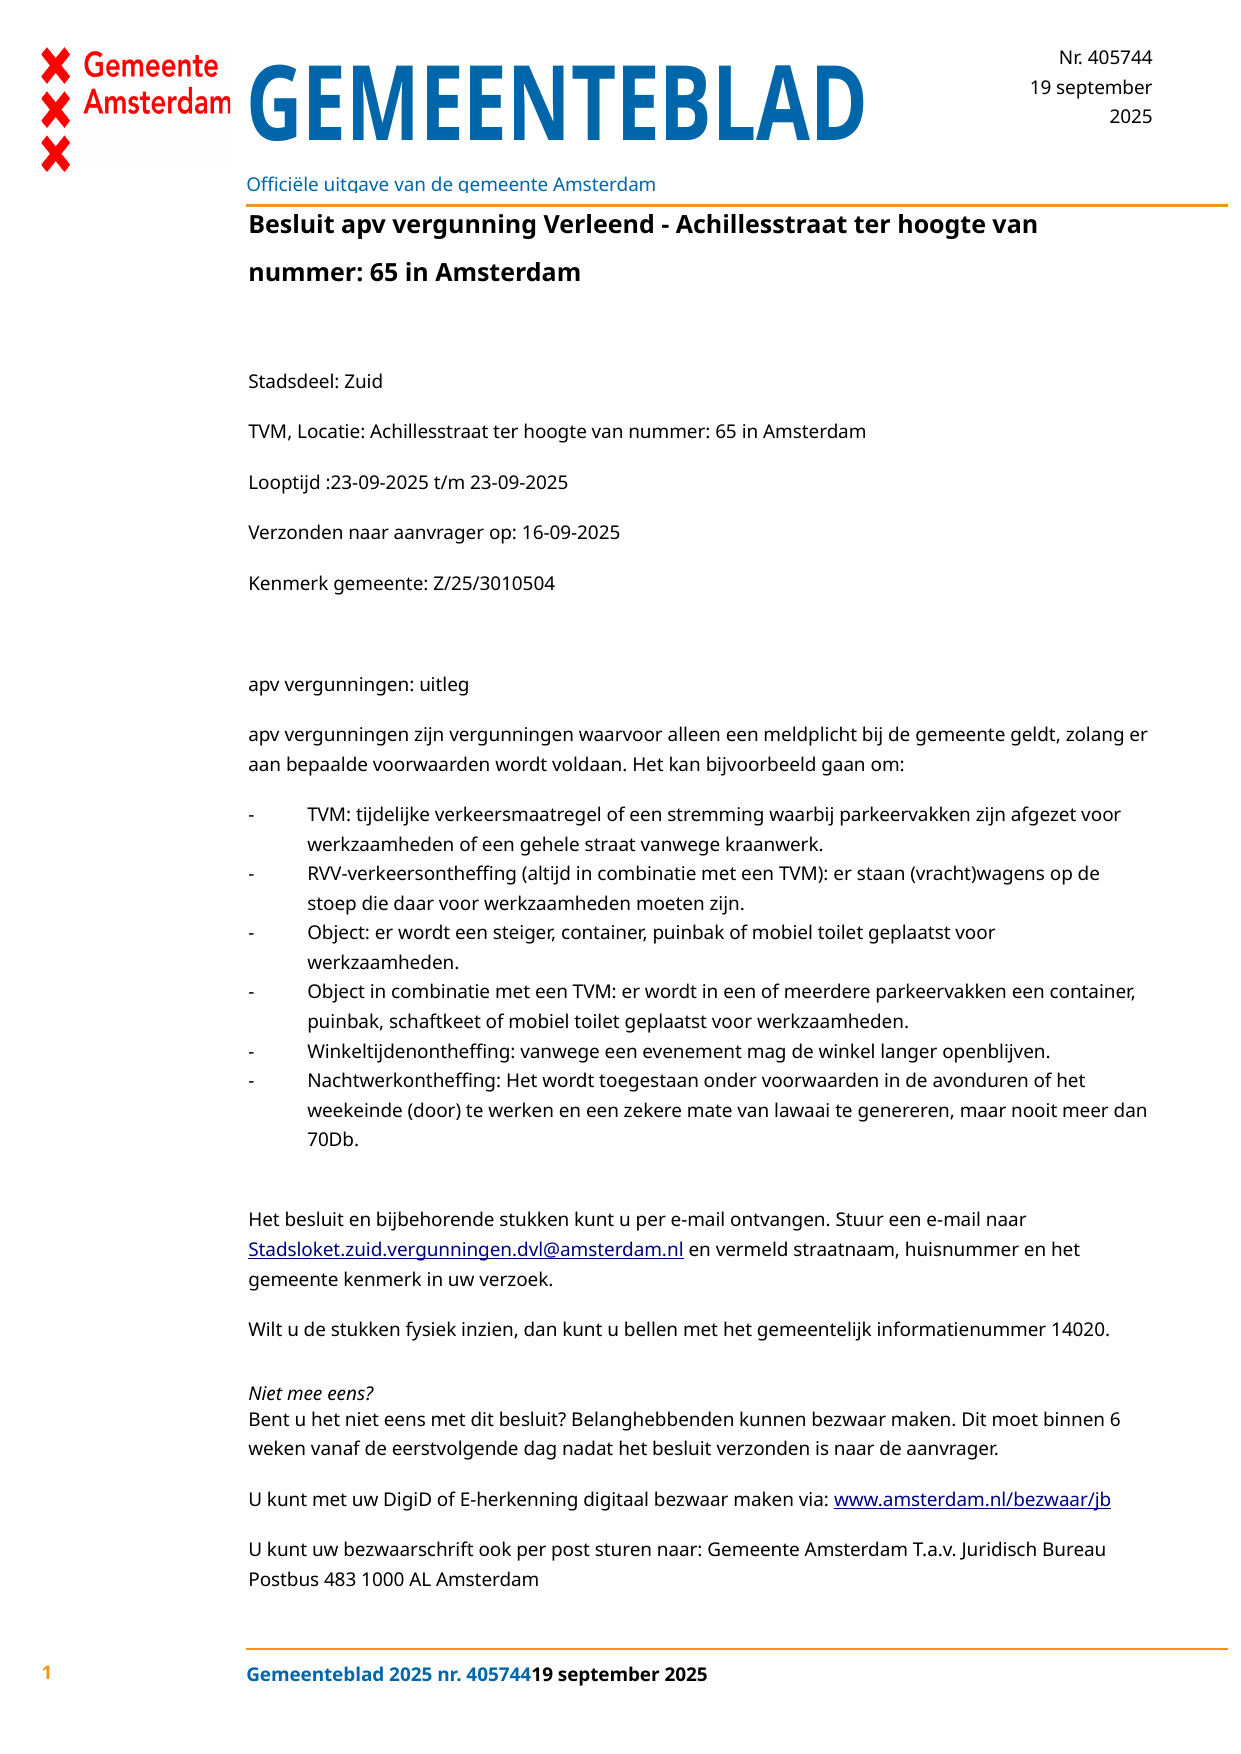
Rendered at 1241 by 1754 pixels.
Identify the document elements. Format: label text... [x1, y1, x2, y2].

text Besluit apv vergunning Verleend - Achillesstraat ter hoogte van nummer: 65 in Amsterdam [248, 207, 1152, 288]
text Looptijd :23-09-2025 t/m 23-09-2025 [248, 469, 1152, 495]
text apv vergunningen zijn vergunningen waarvoor alleen een meldplicht bij de gemeente geldt, zolang er aan bepaalde voorwaarden wordt voldaan. Het kan bijvoorbeeld gaan om: [248, 721, 1152, 777]
text apv vergunningen: uitleg [248, 671, 1152, 697]
text U kunt met uw DigiD of E-herkenning digitaal bezwaar maken via: www.amsterdam.nl/bezwaar/jb [248, 1486, 1152, 1512]
text Het besluit en bijbehorende stukken kunt u per e-mail ontvangen. Stuur een e-mail naar Stadsloket.zuid.vergunningen.dvl@amsterdam.nl en vermeld straatnaam, huisnummer en het gemeente kenmerk in uw verzoek. [248, 1207, 1152, 1292]
picture [41, 47, 231, 172]
text TVM, Locatie: Achillesstraat ter hoogte van nummer: 65 in Amsterdam [248, 419, 1152, 444]
text Bent u het niet eens met dit besluit? Belanghebbenden kunnen bezwaar maken. Dit moet binnen 6 weken vanaf de eerstvolgende dag nadat het besluit verzonden is naar de aanvrager. [248, 1406, 1152, 1461]
text Verzonden naar aanvrager op: 16-09-2025 [248, 519, 1152, 545]
text Niet mee eens? [248, 1380, 1152, 1406]
list Object in combinatie met een TVM: er wordt in een of meerdere parkeervakken een container, puinbak, schaftkeet of mobiel toilet geplaatst voor werkzaamheden. [248, 979, 1152, 1034]
list TVM: tijdelijke verkeersmaatregel of een stremming waarbij parkeervakken zijn afgezet voor werkzaamheden of een gehele straat vanwege kraanwerk. [248, 801, 1152, 857]
text Kenmerk gemeente: Z/25/3010504 [248, 570, 1152, 596]
text Wilt u de stukken fysiek inzien, dan kunt u bellen met het gemeentelijk informatienummer 14020. [248, 1316, 1152, 1342]
list Nachtwerkontheffing: Het wordt toegestaan onder voorwaarden in de avonduren of het weekeinde (door) te werken en een zekere mate van lawaai te genereren, maar nooit meer dan 70Db. [248, 1067, 1152, 1152]
text U kunt uw bezwaarschrift ook per post sturen naar: Gemeente Amsterdam T.a.v. Juridisch Bureau Postbus 483 1000 AL Amsterdam [248, 1536, 1152, 1592]
list Winkeltijdenontheffing: vanwege een evenement mag de winkel langer openblijven. [248, 1038, 1152, 1064]
text Stadsdeel: Zuid [248, 368, 1152, 394]
list RVV-verkeersontheffing (altijd in combinatie met een TVM): er staan (vracht)wagens op de stoep die daar voor werkzaamheden moeten zijn. [248, 860, 1152, 916]
list Object: er wordt een steiger, container, puinbak of mobiel toilet geplaatst voor werkzaamheden. [248, 919, 1152, 975]
